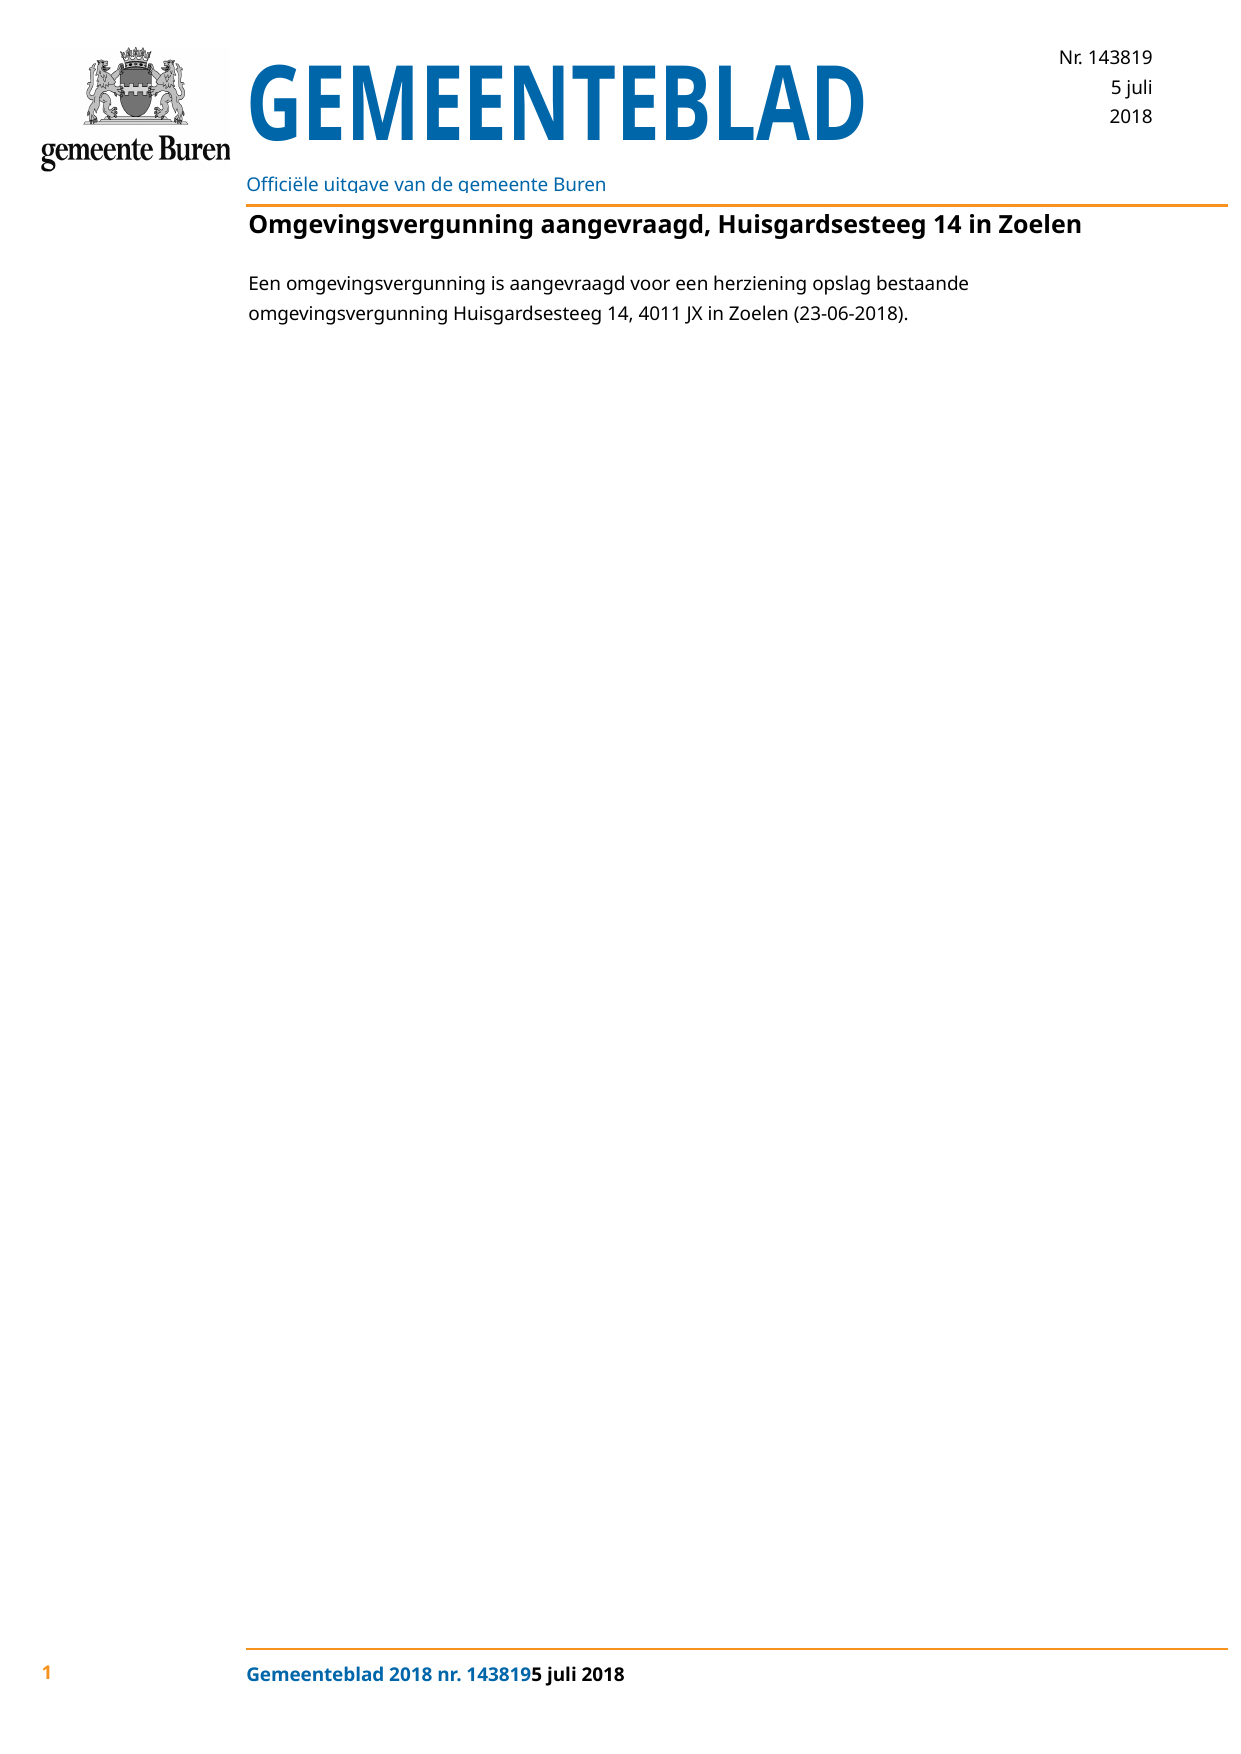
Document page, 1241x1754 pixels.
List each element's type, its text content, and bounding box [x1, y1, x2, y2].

text Een omgevingsvergunning is aangevraagd voor een herziening opslag bestaande omgevingsvergunning Huisgardsesteeg 14, 4011 JX in Zoelen (23-06-2018). [248, 270, 1152, 326]
text Omgevingsvergunning aangevraagd, Huisgardsesteeg 14 in Zoelen [248, 207, 1152, 241]
picture [41, 47, 231, 172]
